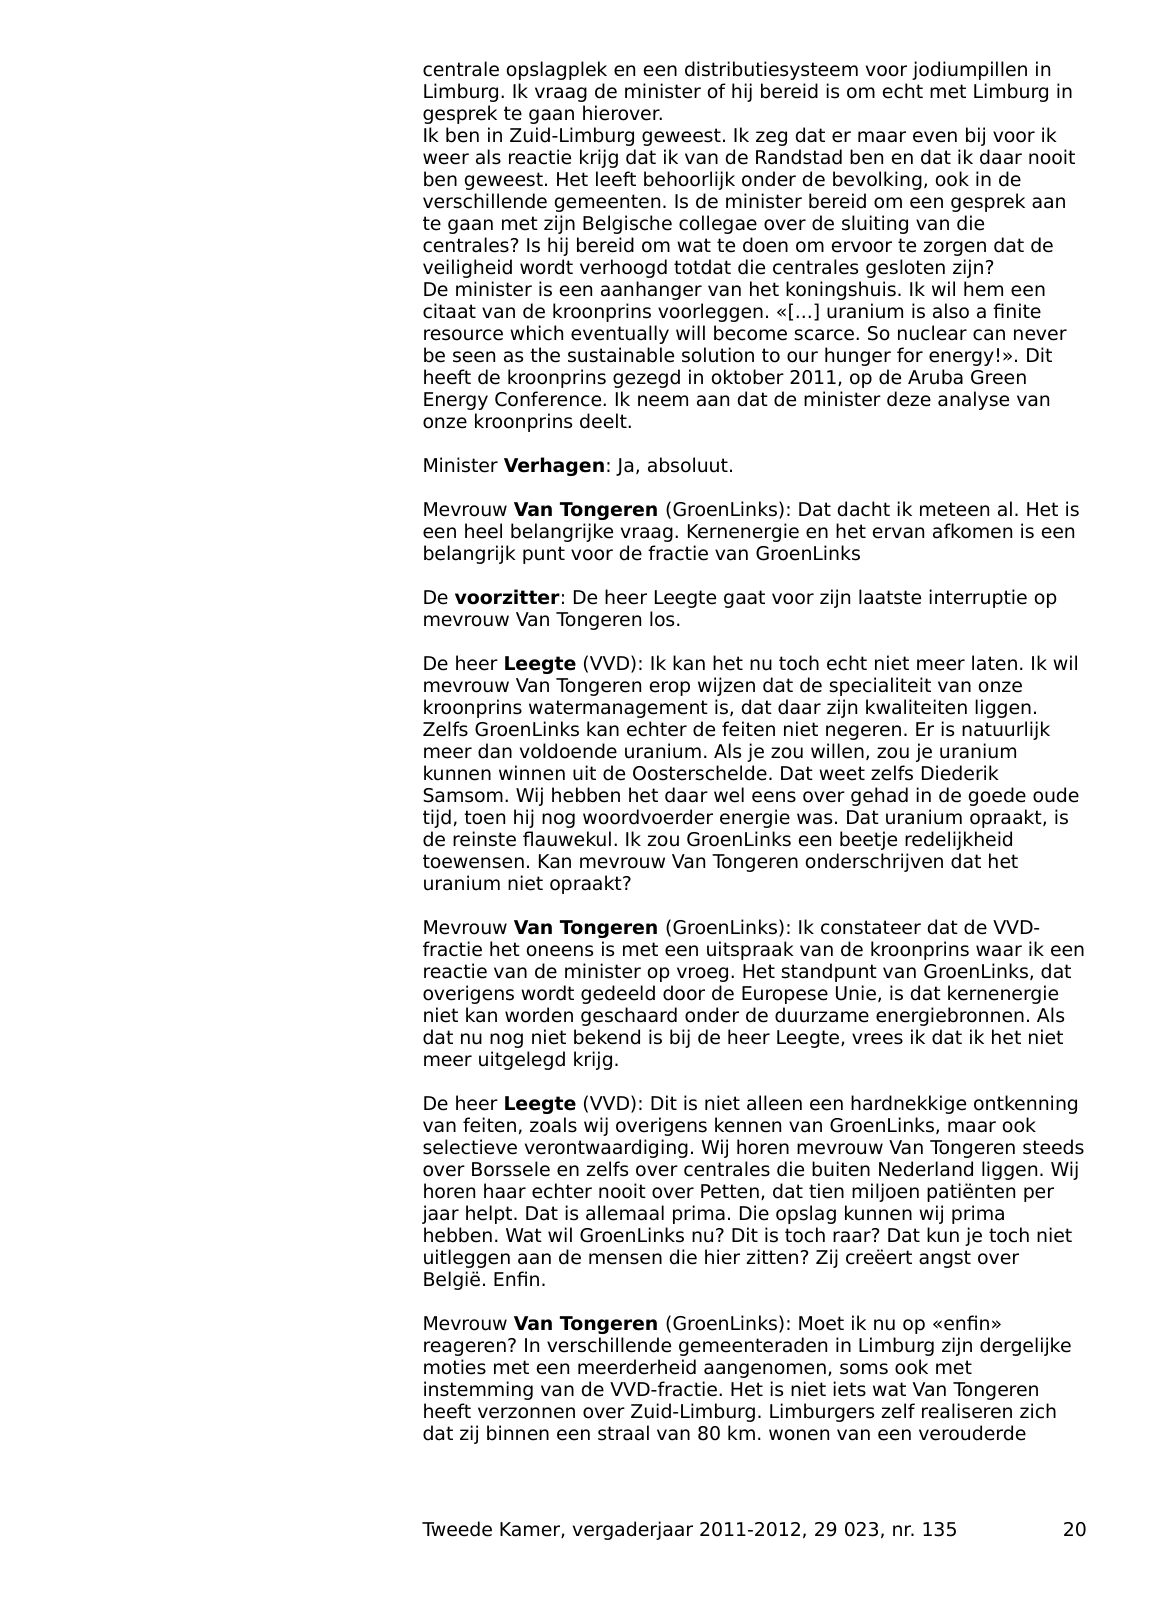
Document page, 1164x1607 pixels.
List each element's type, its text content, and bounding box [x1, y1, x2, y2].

text Mevrouw Van Tongeren (GroenLinks): Moet ik nu op «enfin» reageren? In verschillende gemeenteraden in Limburg zijn dergelijke moties met een meerderheid aangenomen, soms ook met instemming van de VVD-fractie. Het is niet iets wat Van Tongeren heeft verzonnen over Zuid-Limburg. Limburgers zelf realiseren zich dat zij binnen een straal van 80 km. wonen van een verouderde [422, 1313, 1087, 1445]
text centrale opslagplek en een distributiesysteem voor jodiumpillen in Limburg. Ik vraag de minister of hij bereid is om echt met Limburg in gesprek te gaan hierover. [422, 59, 1087, 125]
text Mevrouw Van Tongeren (GroenLinks): Ik constateer dat de VVD-fractie het oneens is met een uitspraak van de kroonprins waar ik een reactie van de minister op vroeg. Het standpunt van GroenLinks, dat overigens wordt gedeeld door de Europese Unie, is dat kernenergie niet kan worden geschaard onder de duurzame energiebronnen. Als dat nu nog niet bekend is bij de heer Leegte, vrees ik dat ik het niet meer uitgelegd krijg. [422, 917, 1087, 1071]
text Mevrouw Van Tongeren (GroenLinks): Dat dacht ik meteen al. Het is een heel belangrijke vraag. Kernenergie en het ervan afkomen is een belangrijk punt voor de fractie van GroenLinks [422, 499, 1087, 565]
text De heer Leegte (VVD): Dit is niet alleen een hardnekkige ontkenning van feiten, zoals wij overigens kennen van GroenLinks, maar ook selectieve verontwaardiging. Wij horen mevrouw Van Tongeren steeds over Borssele en zelfs over centrales die buiten Nederland liggen. Wij horen haar echter nooit over Petten, dat tien miljoen patiënten per jaar helpt. Dat is allemaal prima. Die opslag kunnen wij prima hebben. Wat wil GroenLinks nu? Dit is toch raar? Dat kun je toch niet uitleggen aan de mensen die hier zitten? Zij creëert angst over België. Enfin. [422, 1093, 1087, 1291]
text De heer Leegte (VVD): Ik kan het nu toch echt niet meer laten. Ik wil mevrouw Van Tongeren erop wijzen dat de specialiteit van onze kroonprins watermanagement is, dat daar zijn kwaliteiten liggen. Zelfs GroenLinks kan echter de feiten niet negeren. Er is natuurlijk meer dan voldoende uranium. Als je zou willen, zou je uranium kunnen winnen uit de Oosterschelde. Dat weet zelfs Diederik Samsom. Wij hebben het daar wel eens over gehad in de goede oude tijd, toen hij nog woordvoerder energie was. Dat uranium opraakt, is de reinste flauwekul. Ik zou GroenLinks een beetje redelijkheid toewensen. Kan mevrouw Van Tongeren onderschrijven dat het uranium niet opraakt? [422, 653, 1087, 895]
text Minister Verhagen: Ja, absoluut. [422, 455, 1087, 477]
text Ik ben in Zuid-Limburg geweest. Ik zeg dat er maar even bij voor ik weer als reactie krijg dat ik van de Randstad ben en dat ik daar nooit ben geweest. Het leeft behoorlijk onder de bevolking, ook in de verschillende gemeenten. Is de minister bereid om een gesprek aan te gaan met zijn Belgische collegae over de sluiting van die centrales? Is hij bereid om wat te doen om ervoor te zorgen dat de veiligheid wordt verhoogd totdat die centrales gesloten zijn? [422, 125, 1087, 279]
text De minister is een aanhanger van het koningshuis. Ik wil hem een citaat van de kroonprins voorleggen. «[...] uranium is also a finite resource which eventually will become scarce. So nuclear can never be seen as the sustainable solution to our hunger for energy!». Dit heeft de kroonprins gezegd in oktober 2011, op de Aruba Green Energy Conference. Ik neem aan dat de minister deze analyse van onze kroonprins deelt. [422, 279, 1087, 433]
text De voorzitter: De heer Leegte gaat voor zijn laatste interruptie op mevrouw Van Tongeren los. [422, 587, 1087, 631]
